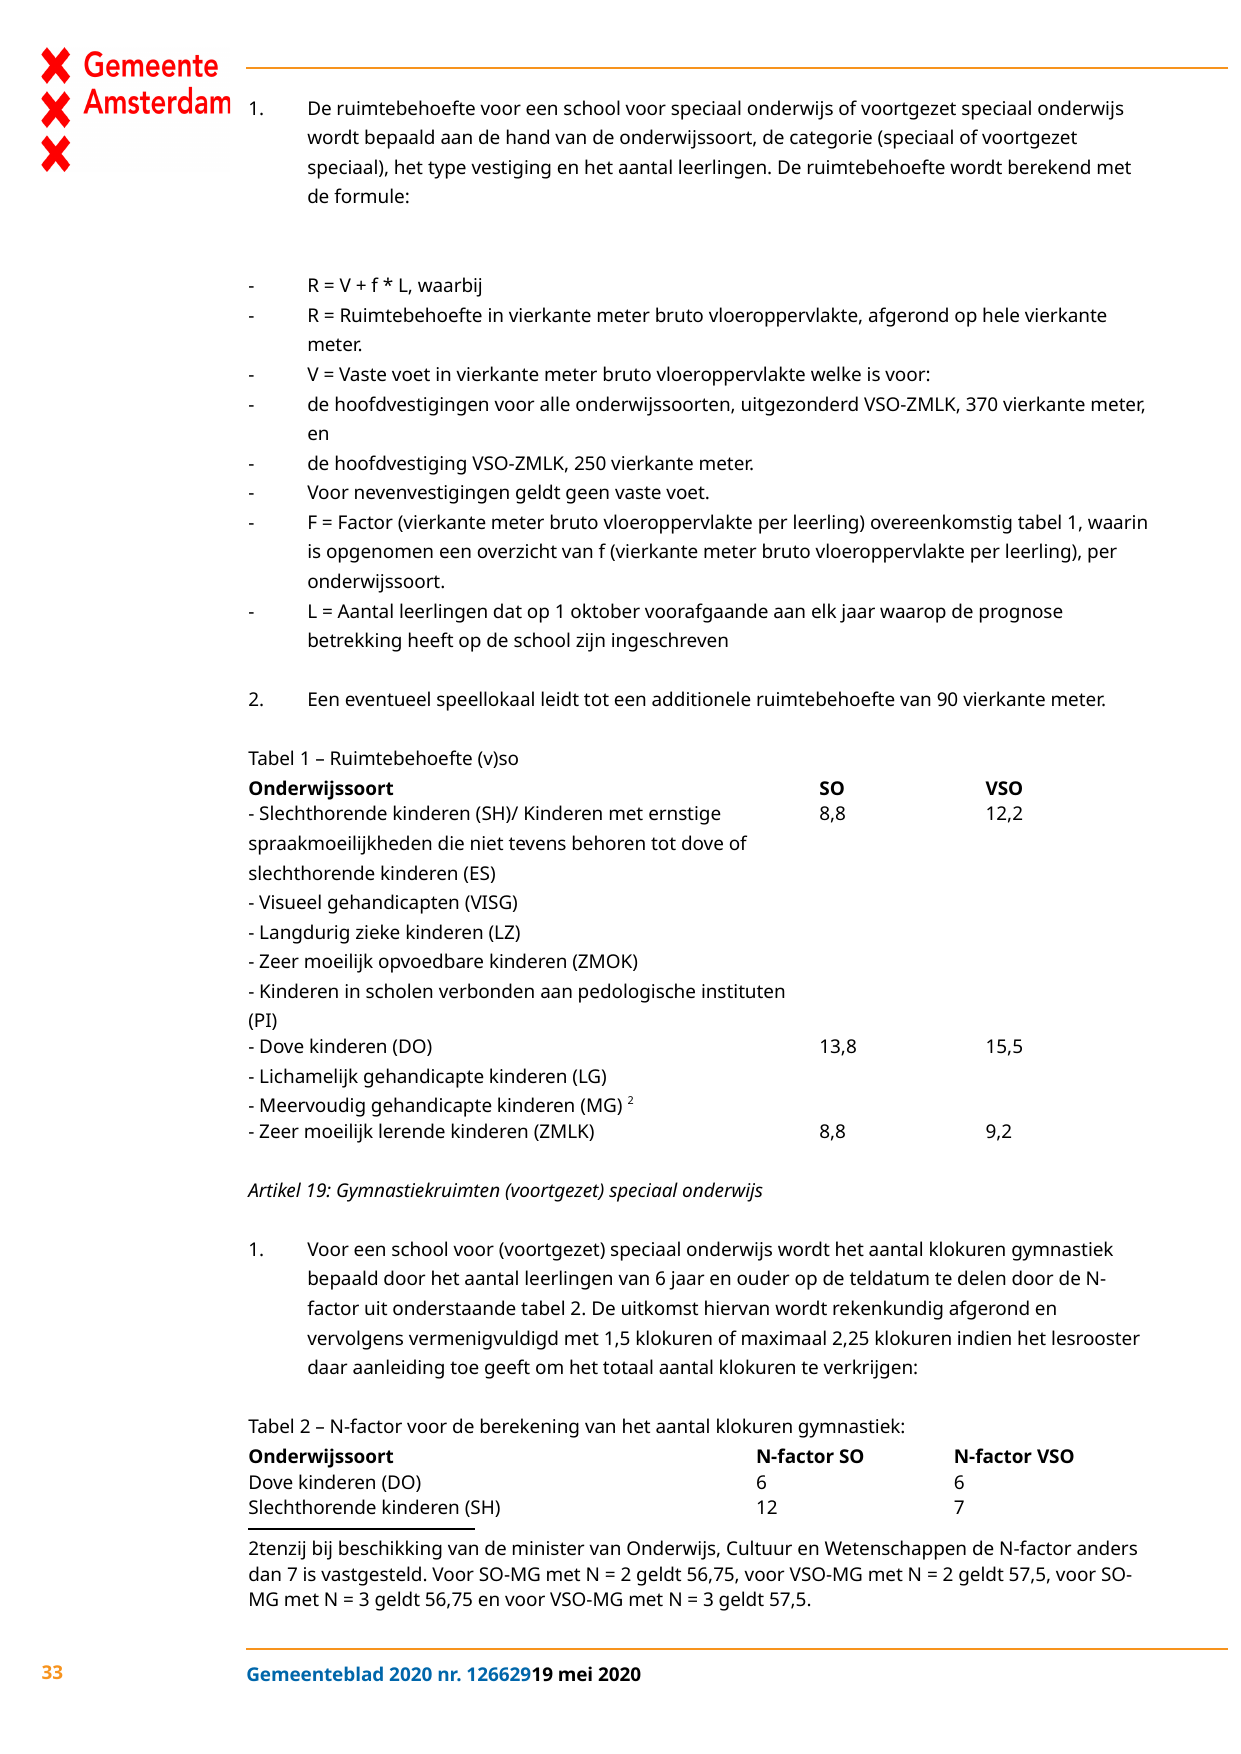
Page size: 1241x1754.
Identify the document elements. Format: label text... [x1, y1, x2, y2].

table_cell 8,8 [819, 801, 985, 1033]
table_cell 12,2 [985, 801, 1152, 1033]
table_cell - Zeer moeilijk lerende kinderen (ZMLK) [248, 1118, 819, 1144]
table_cell - Dove kinderen (DO) - Lichamelijk gehandicapte kinderen (LG) - Meervoudig gehandicapte kinderen (MG) [248, 1033, 819, 1118]
table_cell 12 [756, 1495, 954, 1520]
table_header R = V + f * L, waarbij R = Ruimtebehoefte in vierkante meter bruto vloeroppervlakte, afgerond op hele vierkante meter. V = Vaste voet in vierkante meter bruto vloeroppervlakte welke is voor: de hoofdvestigingen voor alle onderwijssoorten, uitgezonderd VSO-ZMLK, 370 vierkante meter, en de hoofdvestiging VSO-ZMLK, 250 vierkante meter. Voor nevenvestigingen geldt geen vaste voet. F = Factor (vierkante meter bruto vloeroppervlakte per leerling) overeenkomstig tabel 1, waarin is opgenomen een overzicht van f (vierkante meter bruto vloeroppervlakte per leerling), per onderwijssoort. L = Aantal leerlingen dat op 1 oktober voorafgaande aan elk jaar waarop de prognose betrekking heeft op de school zijn ingeschreven [248, 243, 1152, 653]
picture [41, 47, 231, 172]
list De ruimtebehoefte voor een school voor speciaal onderwijs of voortgezet speciaal onderwijs wordt bepaald aan de hand van de onderwijssoort, de categorie (speciaal of voortgezet speciaal), het type vestiging en het aantal leerlingen. De ruimtebehoefte wordt berekend met de formule: [248, 95, 1152, 209]
table_cell - Slechthorende kinderen (SH)/ Kinderen met ernstige spraakmoeilijkheden die niet tevens behoren tot dove of slechthorende kinderen (ES) - Visueel gehandicapten (VISG) - Langdurig zieke kinderen (LZ) - Zeer moeilijk opvoedbare kinderen (ZMOK) - Kinderen in scholen verbonden aan pedologische instituten (PI) [248, 801, 819, 1033]
table_cell 7 [954, 1495, 1152, 1520]
text Artikel 19: Gymnastiekruimten (voortgezet) speciaal onderwijs [248, 1177, 1152, 1202]
table_header Onderwijssoort [248, 775, 819, 801]
table_cell 6 [756, 1469, 954, 1494]
table_header Onderwijssoort [248, 1443, 756, 1469]
text Tabel 1 – Ruimtebehoefte (v)so [248, 745, 1152, 771]
list Voor een school voor (voortgezet) speciaal onderwijs wordt het aantal klokuren gymnastiek bepaald door het aantal leerlingen van 6 jaar en ouder op de teldatum te delen door de N-factor uit onderstaande tabel 2. De uitkomst hiervan wordt rekenkundig afgerond en vervolgens vermenigvuldigd met 1,5 klokuren of maximaal 2,25 klokuren indien het lesrooster daar aanleiding toe geeft om het totaal aantal klokuren te verkrijgen: [248, 1236, 1152, 1380]
table_cell Slechthorende kinderen (SH) [248, 1495, 756, 1520]
text Tabel 2 – N-factor voor de berekening van het aantal klokuren gymnastiek: [248, 1413, 1152, 1439]
table_header SO [819, 775, 985, 801]
table_cell Dove kinderen (DO) [248, 1469, 756, 1494]
table_header N-factor VSO [954, 1443, 1152, 1469]
table_cell 6 [954, 1469, 1152, 1494]
table_header N-factor SO [756, 1443, 954, 1469]
table_header VSO [985, 775, 1152, 801]
table_cell 9,2 [985, 1118, 1152, 1144]
table_cell 13,8 [819, 1033, 985, 1118]
list Een eventueel speellokaal leidt tot een additionele ruimtebehoefte van 90 vierkante meter. [248, 686, 1152, 712]
table_cell 8,8 [819, 1118, 985, 1144]
table_cell 15,5 [985, 1033, 1152, 1118]
